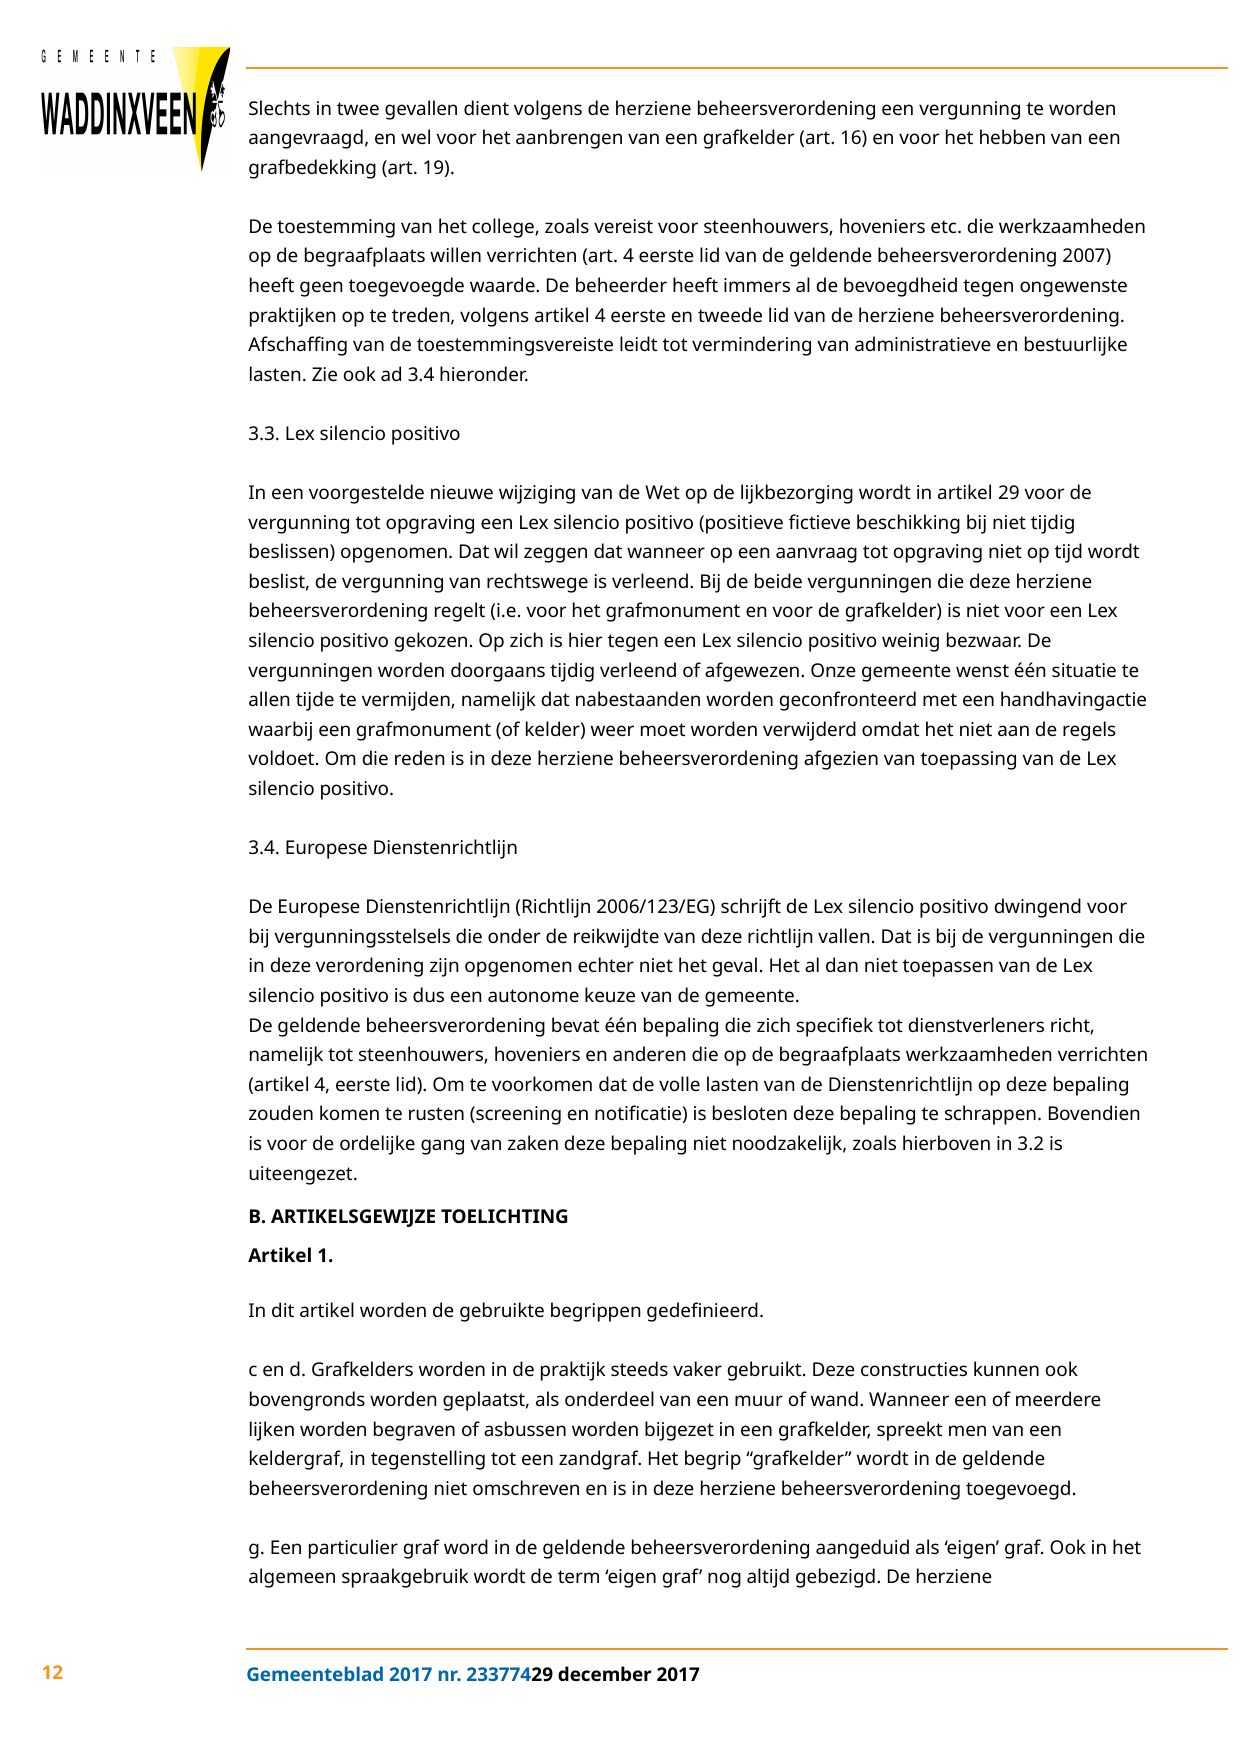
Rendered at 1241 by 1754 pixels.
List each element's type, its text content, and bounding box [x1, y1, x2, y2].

picture [41, 47, 231, 172]
text De geldende beheersverordening bevat één bepaling die zich specifiek tot dienstverleners richt, namelijk tot steenhouwers, hoveniers en anderen die op de begraafplaats werkzaamheden verrichten (artikel 4, eerste lid). Om te voorkomen dat de volle lasten van de Dienstenrichtlijn op deze bepaling zouden komen te rusten (screening en notificatie) is besloten deze bepaling te schrappen. Bovendien is voor de ordelijke gang van zaken deze bepaling niet noodzakelijk, zoals hierboven in 3.2 is uiteengezet. [248, 1012, 1152, 1186]
text In een voorgestelde nieuwe wijziging van de Wet op de lijkbezorging wordt in artikel 29 voor de vergunning tot opgraving een Lex silencio positivo (positieve fictieve beschikking bij niet tijdig beslissen) opgenomen. Dat wil zeggen dat wanneer op een aanvraag tot opgraving niet op tijd wordt beslist, de vergunning van rechtswege is verleend. Bij de beide vergunningen die deze herziene beheersverordening regelt (i.e. voor het grafmonument en voor de grafkelder) is niet voor een Lex silencio positivo gekozen. Op zich is hier tegen een Lex silencio positivo weinig bezwaar. De vergunningen worden doorgaans tijdig verleend of afgewezen. Onze gemeente wenst één situatie te allen tijde te vermijden, namelijk dat nabestaanden worden geconfronteerd met een handhavingactie waarbij een grafmonument (of kelder) weer moet worden verwijderd omdat het niet aan de regels voldoet. Om die reden is in deze herziene beheersverordening afgezien van toepassing van de Lex silencio positivo. [248, 479, 1152, 801]
text De Europese Dienstenrichtlijn (Richtlijn 2006/123/EG) schrijft de Lex silencio positivo dwingend voor bij vergunningsstelsels die onder de reikwijdte van deze richtlijn vallen. Dat is bij de vergunningen die in deze verordening zijn opgenomen echter niet het geval. Het al dan niet toepassen van de Lex silencio positivo is dus een autonome keuze van de gemeente. [248, 893, 1152, 1008]
text Slechts in twee gevallen dient volgens de herziene beheersverordening een vergunning te worden aangevraagd, en wel voor het aanbrengen van een grafkelder (art. 16) en voor het hebben van een grafbedekking (art. 19). [248, 95, 1152, 180]
text Artikel 1. [248, 1242, 1152, 1268]
text 3.4. Europese Dienstenrichtlijn [248, 834, 1152, 860]
text 3.3. Lex silencio positivo [248, 420, 1152, 446]
text B. ARTIKELSGEWIJZE TOELICHTING [248, 1203, 1152, 1229]
text In dit artikel worden de gebruikte begrippen gedefinieerd. [248, 1297, 1152, 1323]
text g. Een particulier graf word in de geldende beheersverordening aangeduid als ‘eigen’ graf. Ook in het algemeen spraakgebruik wordt de term ‘eigen graf’ nog altijd gebezigd. De herziene [248, 1534, 1152, 1589]
text De toestemming van het college, zoals vereist voor steenhouwers, hoveniers etc. die werkzaamheden op de begraafplaats willen verrichten (art. 4 eerste lid van de geldende beheersverordening 2007) heeft geen toegevoegde waarde. De beheerder heeft immers al de bevoegdheid tegen ongewenste praktijken op te treden, volgens artikel 4 eerste en tweede lid van de herziene beheersverordening. Afschaffing van de toestemmingsvereiste leidt tot vermindering van administratieve en bestuurlijke lasten. Zie ook ad 3.4 hieronder. [248, 213, 1152, 387]
text c en d. Grafkelders worden in de praktijk steeds vaker gebruikt. Deze constructies kunnen ook bovengronds worden geplaatst, als onderdeel van een muur of wand. Wanneer een of meerdere lijken worden begraven of asbussen worden bijgezet in een grafkelder, spreekt men van een keldergraf, in tegenstelling tot een zandgraf. Het begrip “grafkelder” wordt in de geldende beheersverordening niet omschreven en is in deze herziene beheersverordening toegevoegd. [248, 1357, 1152, 1501]
